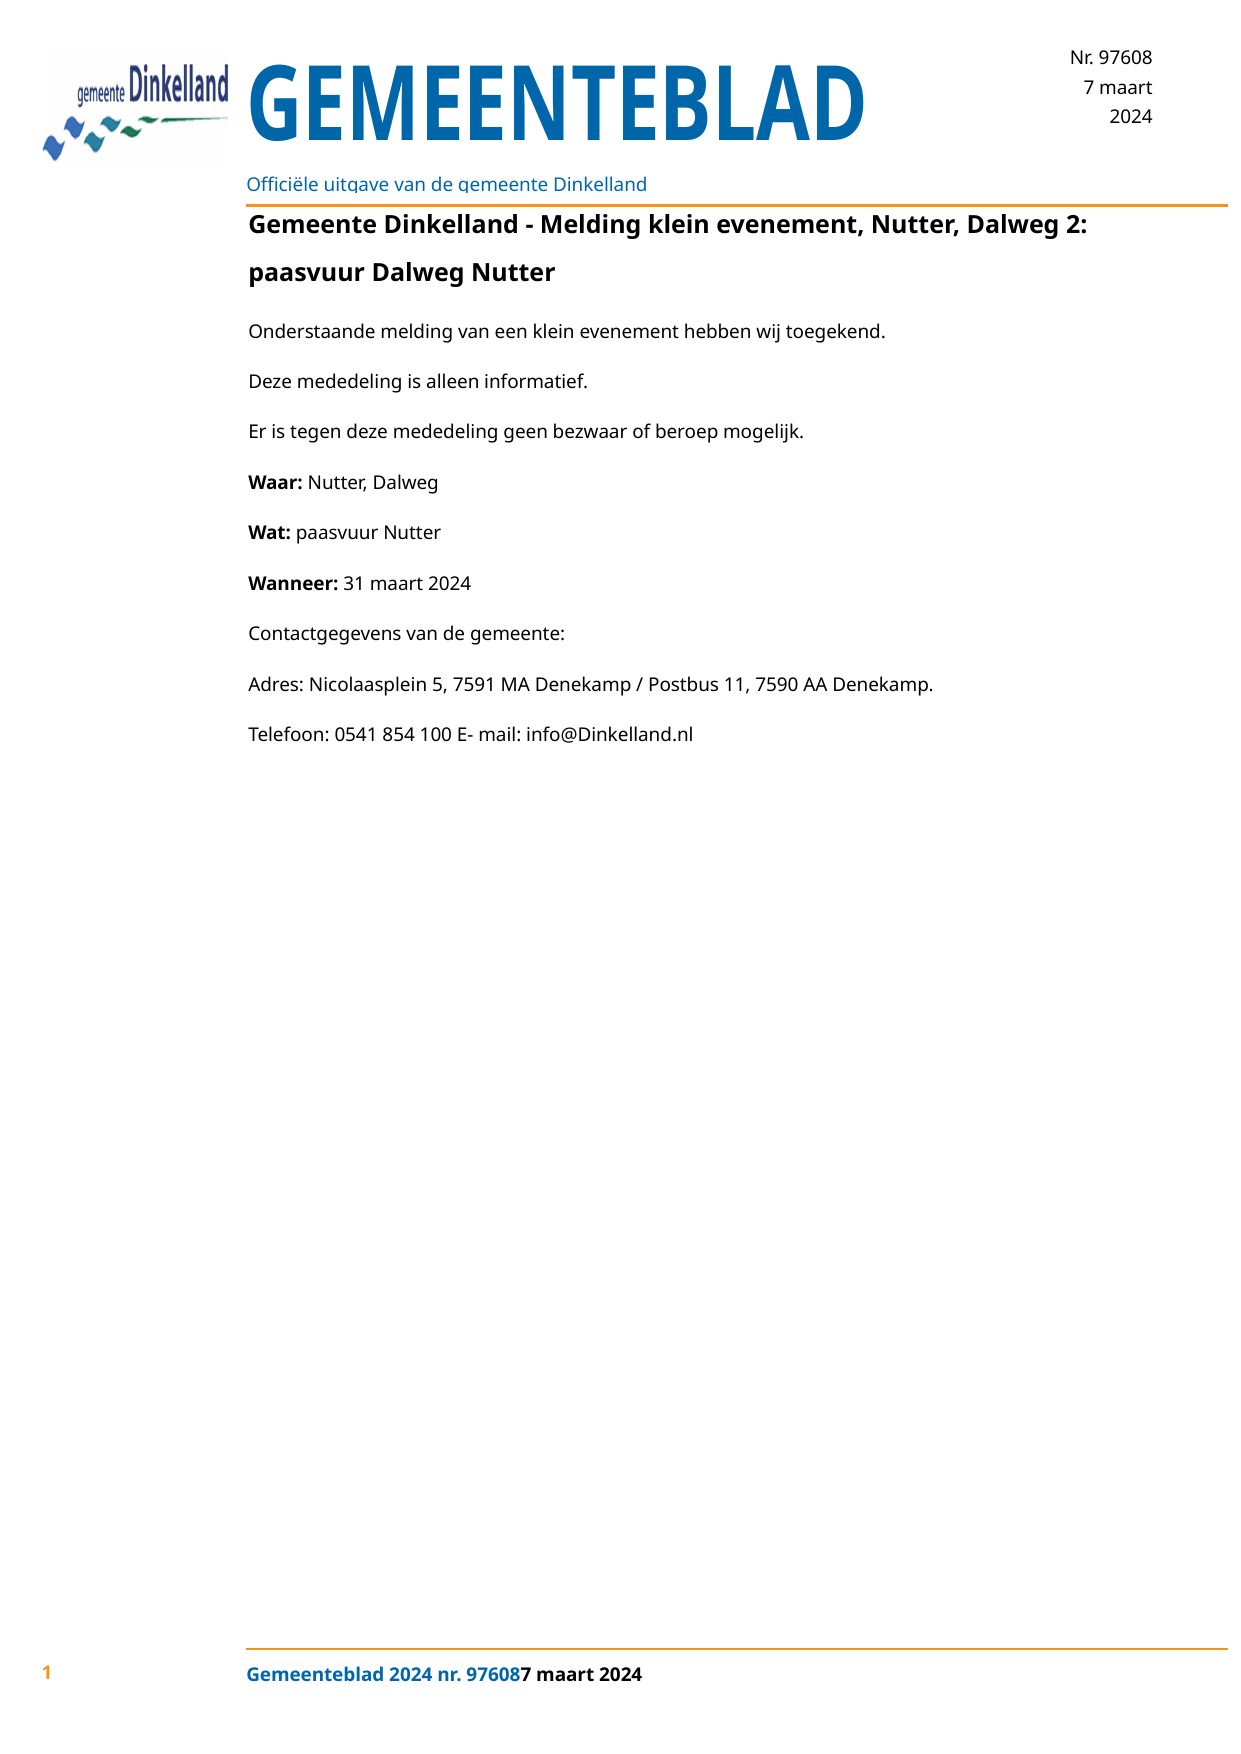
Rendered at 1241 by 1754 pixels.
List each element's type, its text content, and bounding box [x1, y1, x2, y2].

text Telefoon: 0541 854 100 E- mail: info@Dinkelland.nl [248, 721, 1152, 747]
picture [41, 47, 231, 172]
text Gemeente Dinkelland - Melding klein evenement, Nutter, Dalweg 2: paasvuur Dalweg Nutter [248, 207, 1152, 288]
text Er is tegen deze mededeling geen bezwaar of beroep mogelijk. [248, 419, 1152, 444]
text Wanneer: 31 maart 2024 [248, 570, 1152, 596]
text Contactgegevens van de gemeente: [248, 620, 1152, 646]
text Wat: paasvuur Nutter [248, 519, 1152, 545]
text Waar: Nutter, Dalweg [248, 469, 1152, 495]
text Deze mededeling is alleen informatief. [248, 368, 1152, 394]
text Onderstaande melding van een klein evenement hebben wij toegekend. [248, 318, 1152, 344]
text Adres: Nicolaasplein 5, 7591 MA Denekamp / Postbus 11, 7590 AA Denekamp. [248, 671, 1152, 697]
